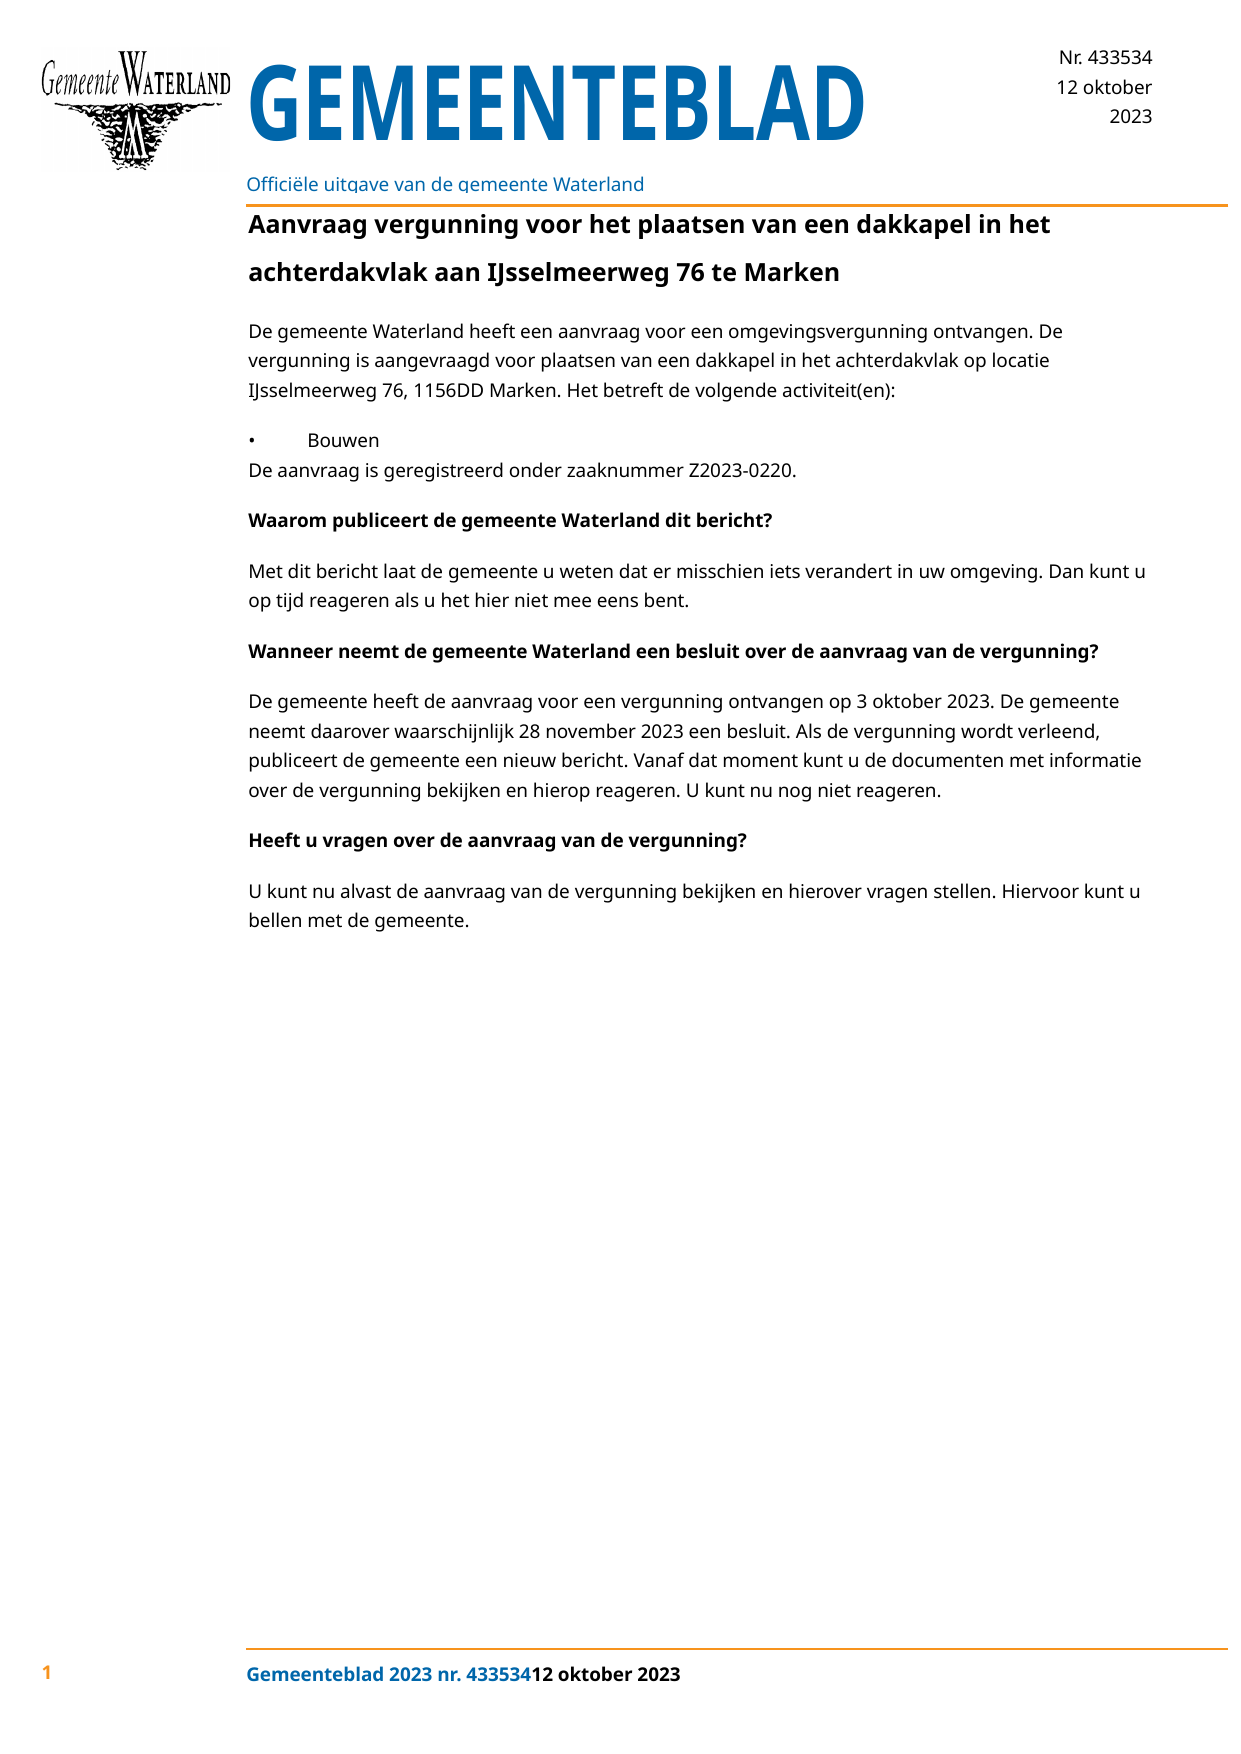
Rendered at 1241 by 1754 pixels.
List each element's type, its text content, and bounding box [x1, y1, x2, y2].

text Heeft u vragen over de aanvraag van de vergunning? [248, 827, 1152, 853]
text Aanvraag vergunning voor het plaatsen van een dakkapel in het achterdakvlak aan IJsselmeerweg 76 te Marken [248, 207, 1152, 288]
text Met dit bericht laat de gemeente u weten dat er misschien iets verandert in uw omgeving. Dan kunt u op tijd reageren als u het hier niet mee eens bent. [248, 558, 1152, 613]
text Wanneer neemt de gemeente Waterland een besluit over de aanvraag van de vergunning? [248, 638, 1152, 664]
list Bouwen [248, 427, 1152, 453]
text De gemeente heeft de aanvraag voor een vergunning ontvangen op 3 oktober 2023. De gemeente neemt daarover waarschijnlijk 28 november 2023 een besluit. Als de vergunning wordt verleend, publiceert de gemeente een nieuw bericht. Vanaf dat moment kunt u de documenten met informatie over de vergunning bekijken en hierop reageren. U kunt nu nog niet reageren. [248, 688, 1152, 803]
text Waarom publiceert de gemeente Waterland dit bericht? [248, 507, 1152, 533]
text De gemeente Waterland heeft een aanvraag voor een omgevingsvergunning ontvangen. De vergunning is aangevraagd voor plaatsen van een dakkapel in het achterdakvlak op locatie IJsselmeerweg 76, 1156DD Marken. Het betreft de volgende activiteit(en): [248, 318, 1152, 403]
picture [41, 47, 231, 172]
text De aanvraag is geregistreerd onder zaaknummer Z2023-0220. [248, 457, 1152, 483]
text U kunt nu alvast de aanvraag van de vergunning bekijken en hierover vragen stellen. Hiervoor kunt u bellen met de gemeente. [248, 878, 1152, 933]
